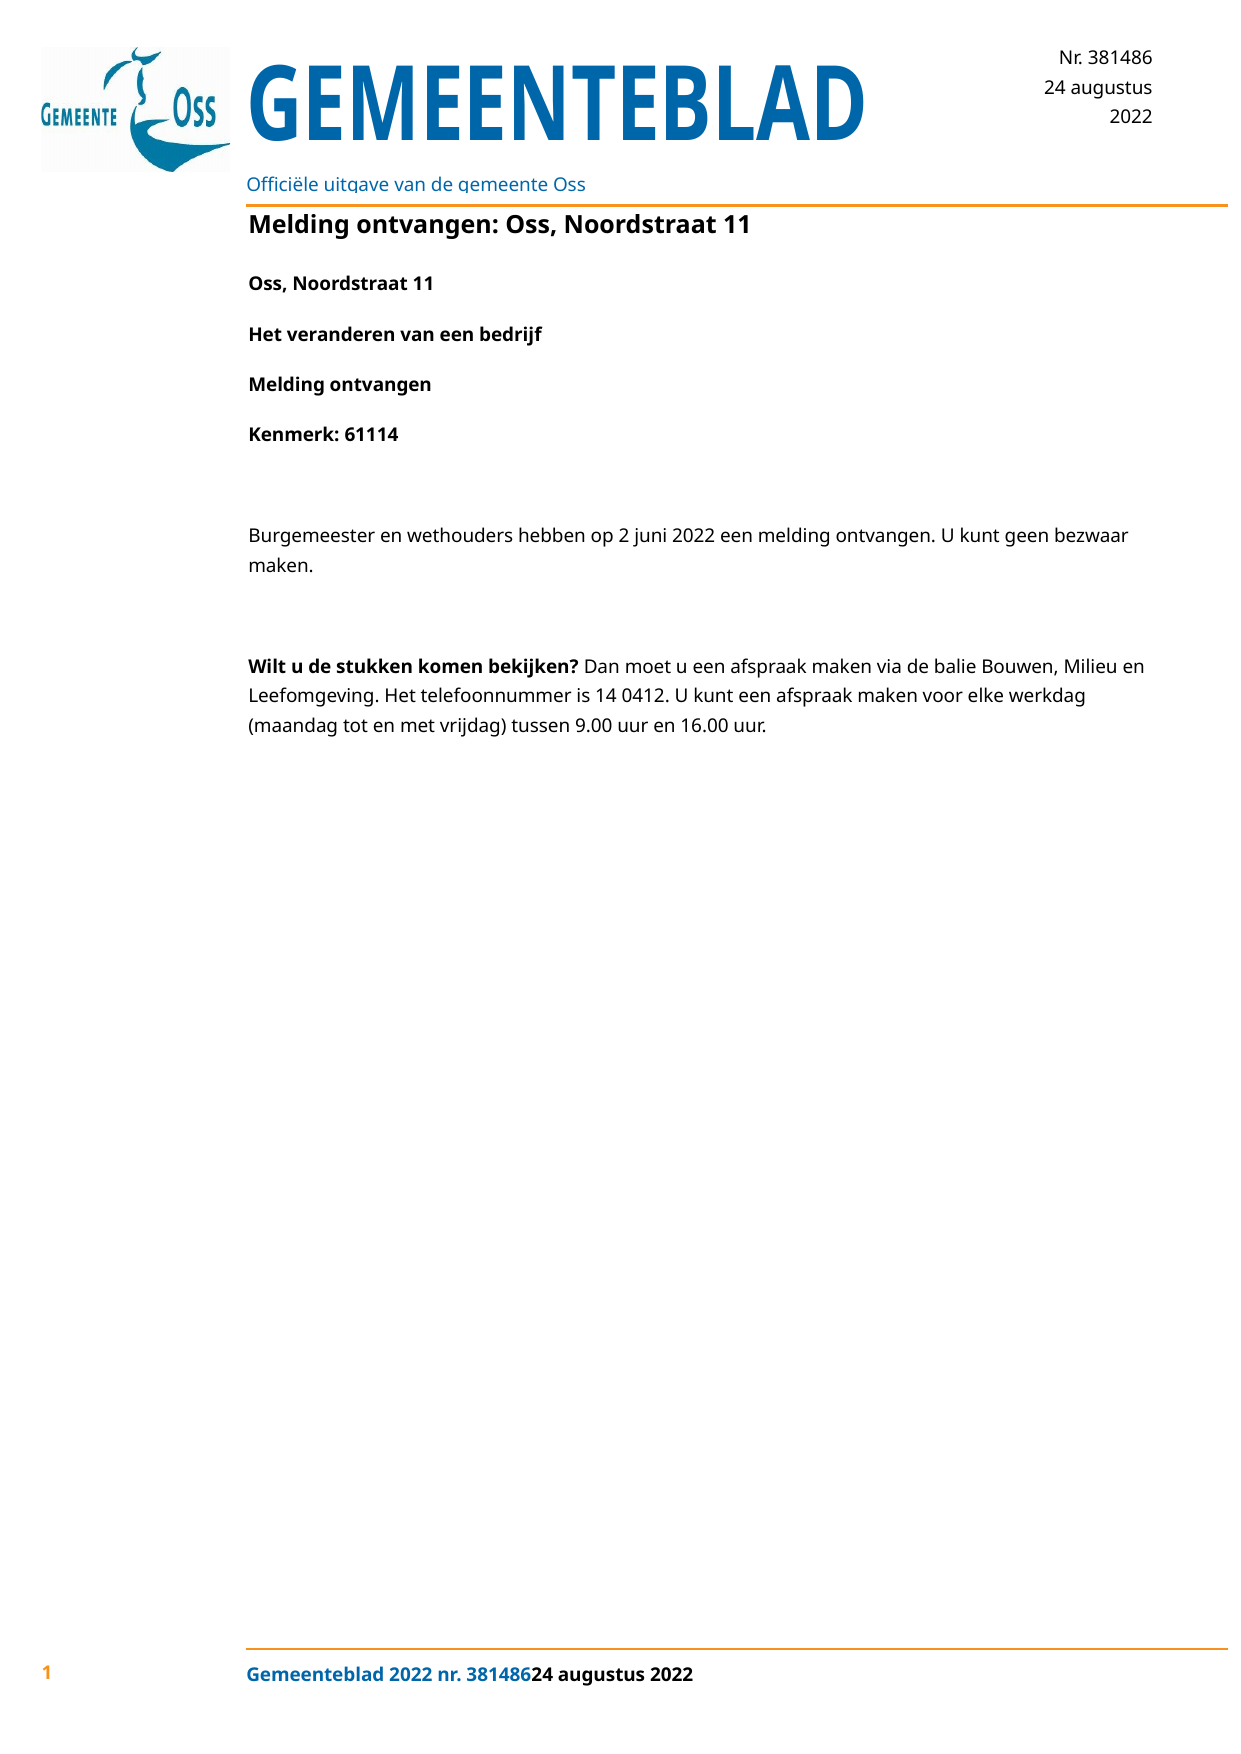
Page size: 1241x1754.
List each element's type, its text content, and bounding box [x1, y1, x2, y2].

text Melding ontvangen: Oss, Noordstraat 11 [248, 207, 1152, 241]
text Burgemeester en wethouders hebben op 2 juni 2022 een melding ontvangen. U kunt geen bezwaar maken. [248, 522, 1152, 578]
picture [41, 47, 231, 172]
text Kenmerk: 61114 [248, 422, 1152, 447]
text Melding ontvangen [248, 371, 1152, 397]
text Wilt u de stukken komen bekijken? Dan moet u een afspraak maken via de balie Bouwen, Milieu en Leefomgeving. Het telefoonnummer is 14 0412. U kunt een afspraak maken voor elke werkdag (maandag tot en met vrijdag) tussen 9.00 uur en 16.00 uur. [248, 653, 1152, 738]
text Het veranderen van een bedrijf [248, 321, 1152, 346]
text Oss, Noordstraat 11 [248, 270, 1152, 296]
